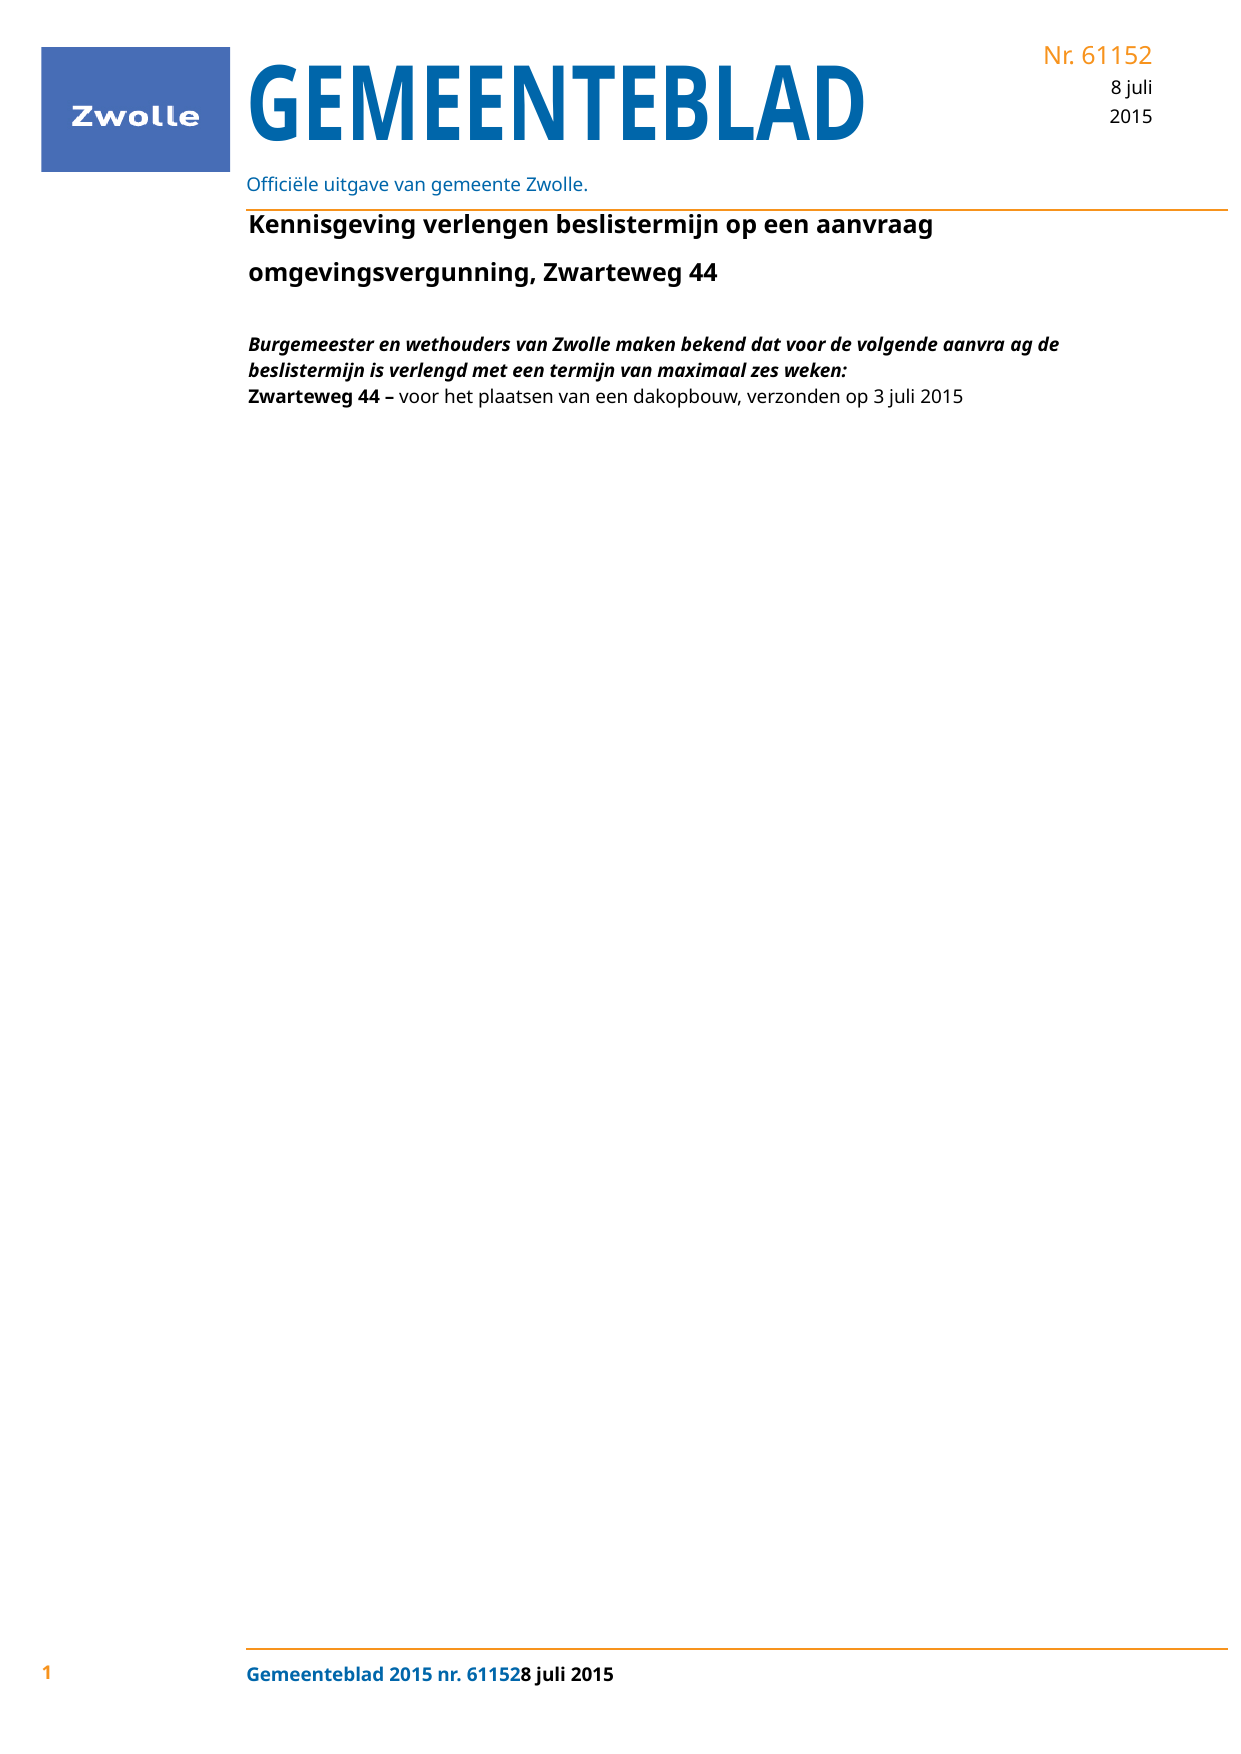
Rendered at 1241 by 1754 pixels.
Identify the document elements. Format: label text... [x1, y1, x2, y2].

text Kennisgeving verlengen beslistermijn op een aanvraag omgevingsvergunning, Zwarteweg 44 [248, 211, 1152, 288]
text Burgemeester en wethouders van Zwolle maken bekend dat voor de volgende aanvra ag de beslistermijn is verlengd met een termijn van maximaal zes weken: [248, 331, 1152, 383]
text Zwarteweg 44 – voor het plaatsen van een dakopbouw, verzonden op 3 juli 2015 [248, 383, 1152, 409]
picture [41, 47, 231, 172]
